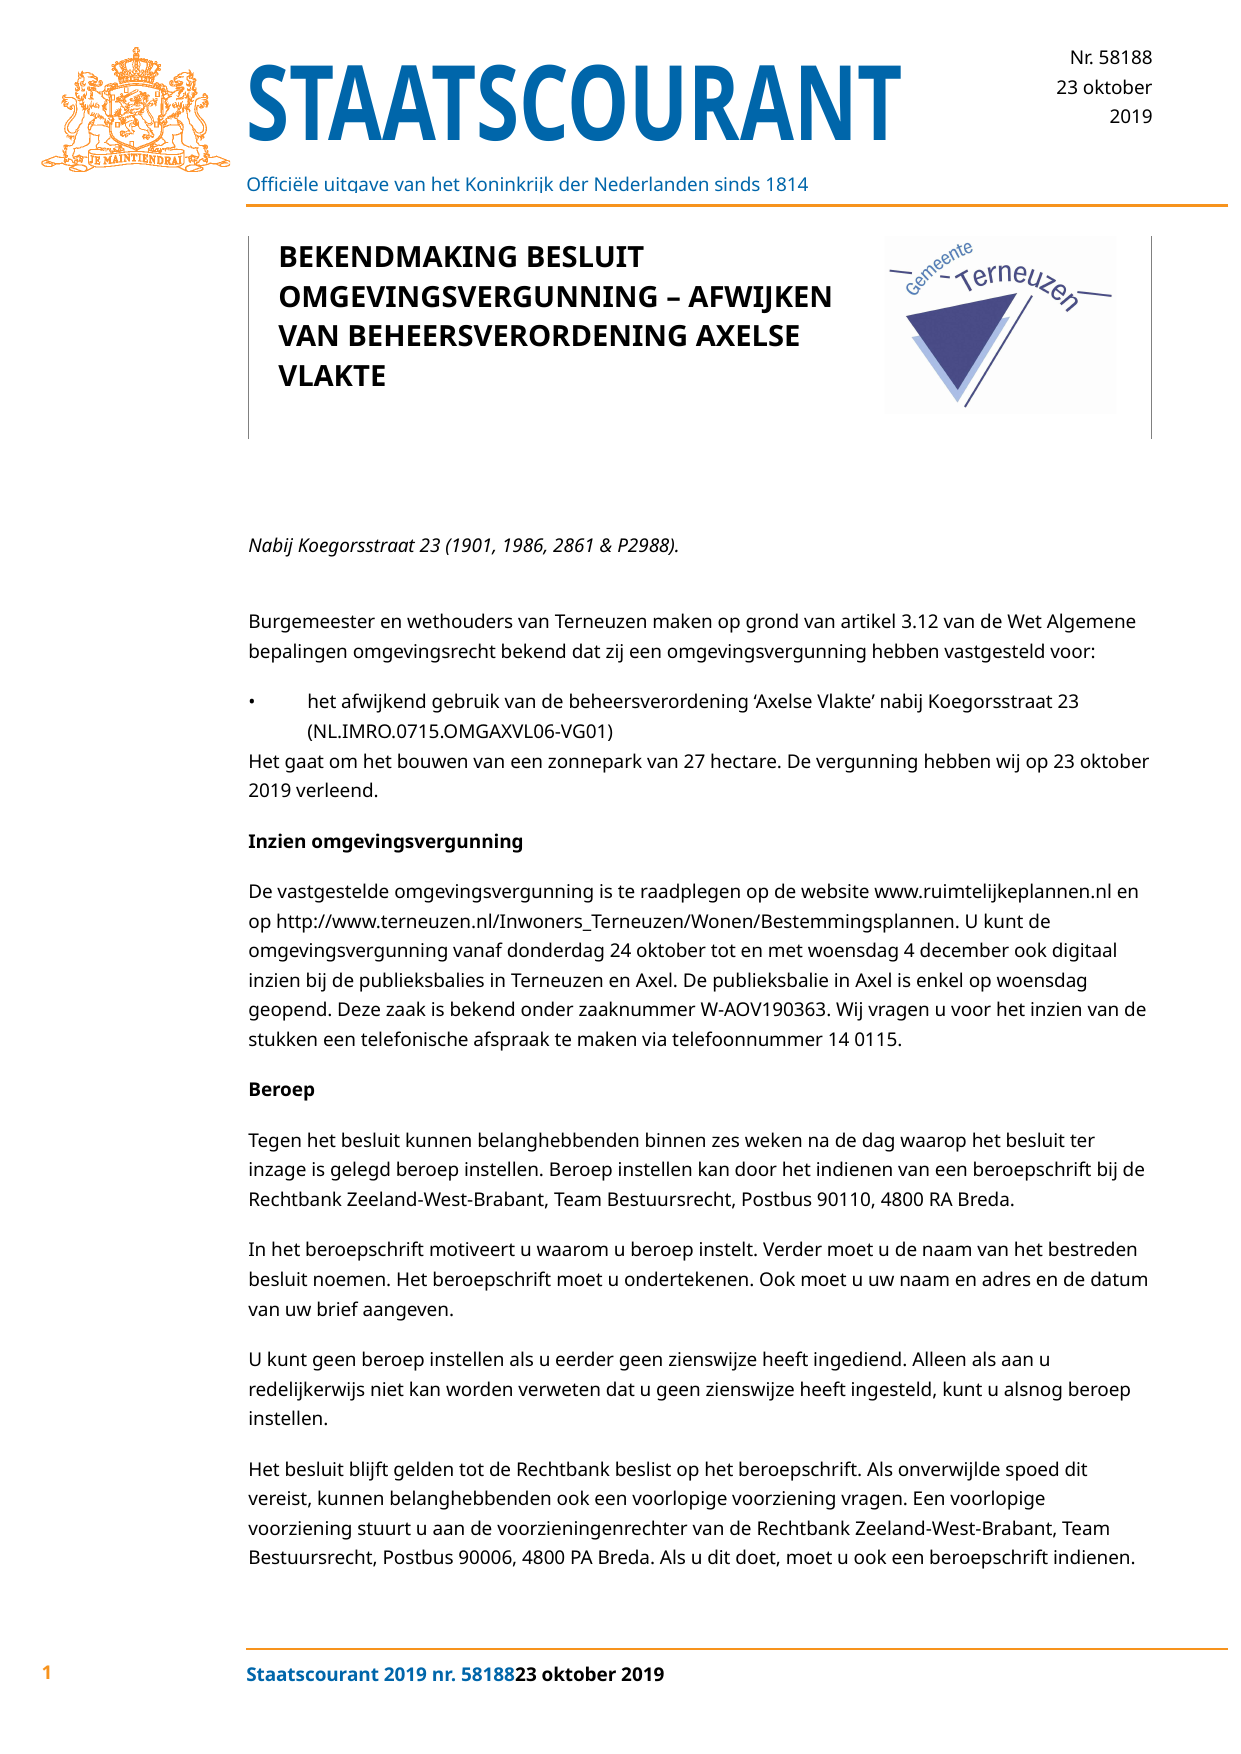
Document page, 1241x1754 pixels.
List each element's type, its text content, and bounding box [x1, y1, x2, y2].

text Het besluit blijft gelden tot de Rechtbank beslist op het beroepschrift. Als onverwijlde spoed dit vereist, kunnen belanghebbenden ook een voorlopige voorziening vragen. Een voorlopige voorziening stuurt u aan de voorzieningenrechter van de Rechtbank Zeeland-West-Brabant, Team Bestuursrecht, Postbus 90006, 4800 PA Breda. Als u dit doet, moet u ook een beroepschrift indienen. [248, 1456, 1152, 1570]
text Burgemeester en wethouders van Terneuzen maken op grond van artikel 3.12 van de Wet Algemene bepalingen omgevingsrecht bekend dat zij een omgevingsvergunning hebben vastgesteld voor: [248, 609, 1152, 664]
table_header [850, 414, 1151, 439]
table_header BEKENDMAKING BESLUIT OMGEVINGSVERGUNNING – AFWIJKEN VAN BEHEERSVERORDENING AXELSE VLAKTE [249, 236, 850, 439]
text De vastgestelde omgevingsvergunning is te raadplegen op de website www.ruimtelijkeplannen.nl en op http://www.terneuzen.nl/Inwoners_Terneuzen/Wonen/Bestemmingsplannen. U kunt de omgevingsvergunning vanaf donderdag 24 oktober tot en met woensdag 4 december ook digitaal inzien bij de publieksbalies in Terneuzen en Axel. De publieksbalie in Axel is enkel op woensdag geopend. Deze zaak is bekend onder zaaknummer W-AOV190363. Wij vragen u voor het inzien van de stukken een telefonische afspraak te maken via telefoonnummer 14 0115. [248, 878, 1152, 1052]
table_header [1117, 236, 1151, 413]
list het afwijkend gebruik van de beheersverordening ‘Axelse Vlakte’ nabij Koegorsstraat 23 (NL.IMRO.0715.OMGAXVL06-VG01) [248, 689, 1152, 744]
text Inzien omgevingsvergunning [248, 828, 1152, 854]
text Beroep [248, 1077, 1152, 1102]
text Het gaat om het bouwen van een zonnepark van 27 hectare. De vergunning hebben wij op 23 oktober 2019 verleend. [248, 748, 1152, 803]
text Nabij Koegorsstraat 23 (1901, 1986, 2861 & P2988). [248, 533, 1152, 558]
table_header [850, 236, 884, 413]
text In het beroepschrift motiveert u waarom u beroep instelt. Verder moet u de naam van het bestreden besluit noemen. Het beroepschrift moet u ondertekenen. Ook moet u uw naam en adres en de datum van uw brief aangeven. [248, 1237, 1152, 1322]
text Tegen het besluit kunnen belanghebbenden binnen zes weken na de dag waarop het besluit ter inzage is gelegd beroep instellen. Beroep instellen kan door het indienen van een beroepschrift bij de Rechtbank Zeeland-West-Brabant, Team Bestuursrecht, Postbus 90110, 4800 RA Breda. [248, 1127, 1152, 1212]
text U kunt geen beroep instellen als u eerder geen zienswijze heeft ingediend. Alleen als aan u redelijkerwijs niet kan worden verweten dat u geen zienswijze heeft ingesteld, kunt u alsnog beroep instellen. [248, 1346, 1152, 1431]
picture [41, 47, 231, 172]
picture [884, 236, 1117, 414]
